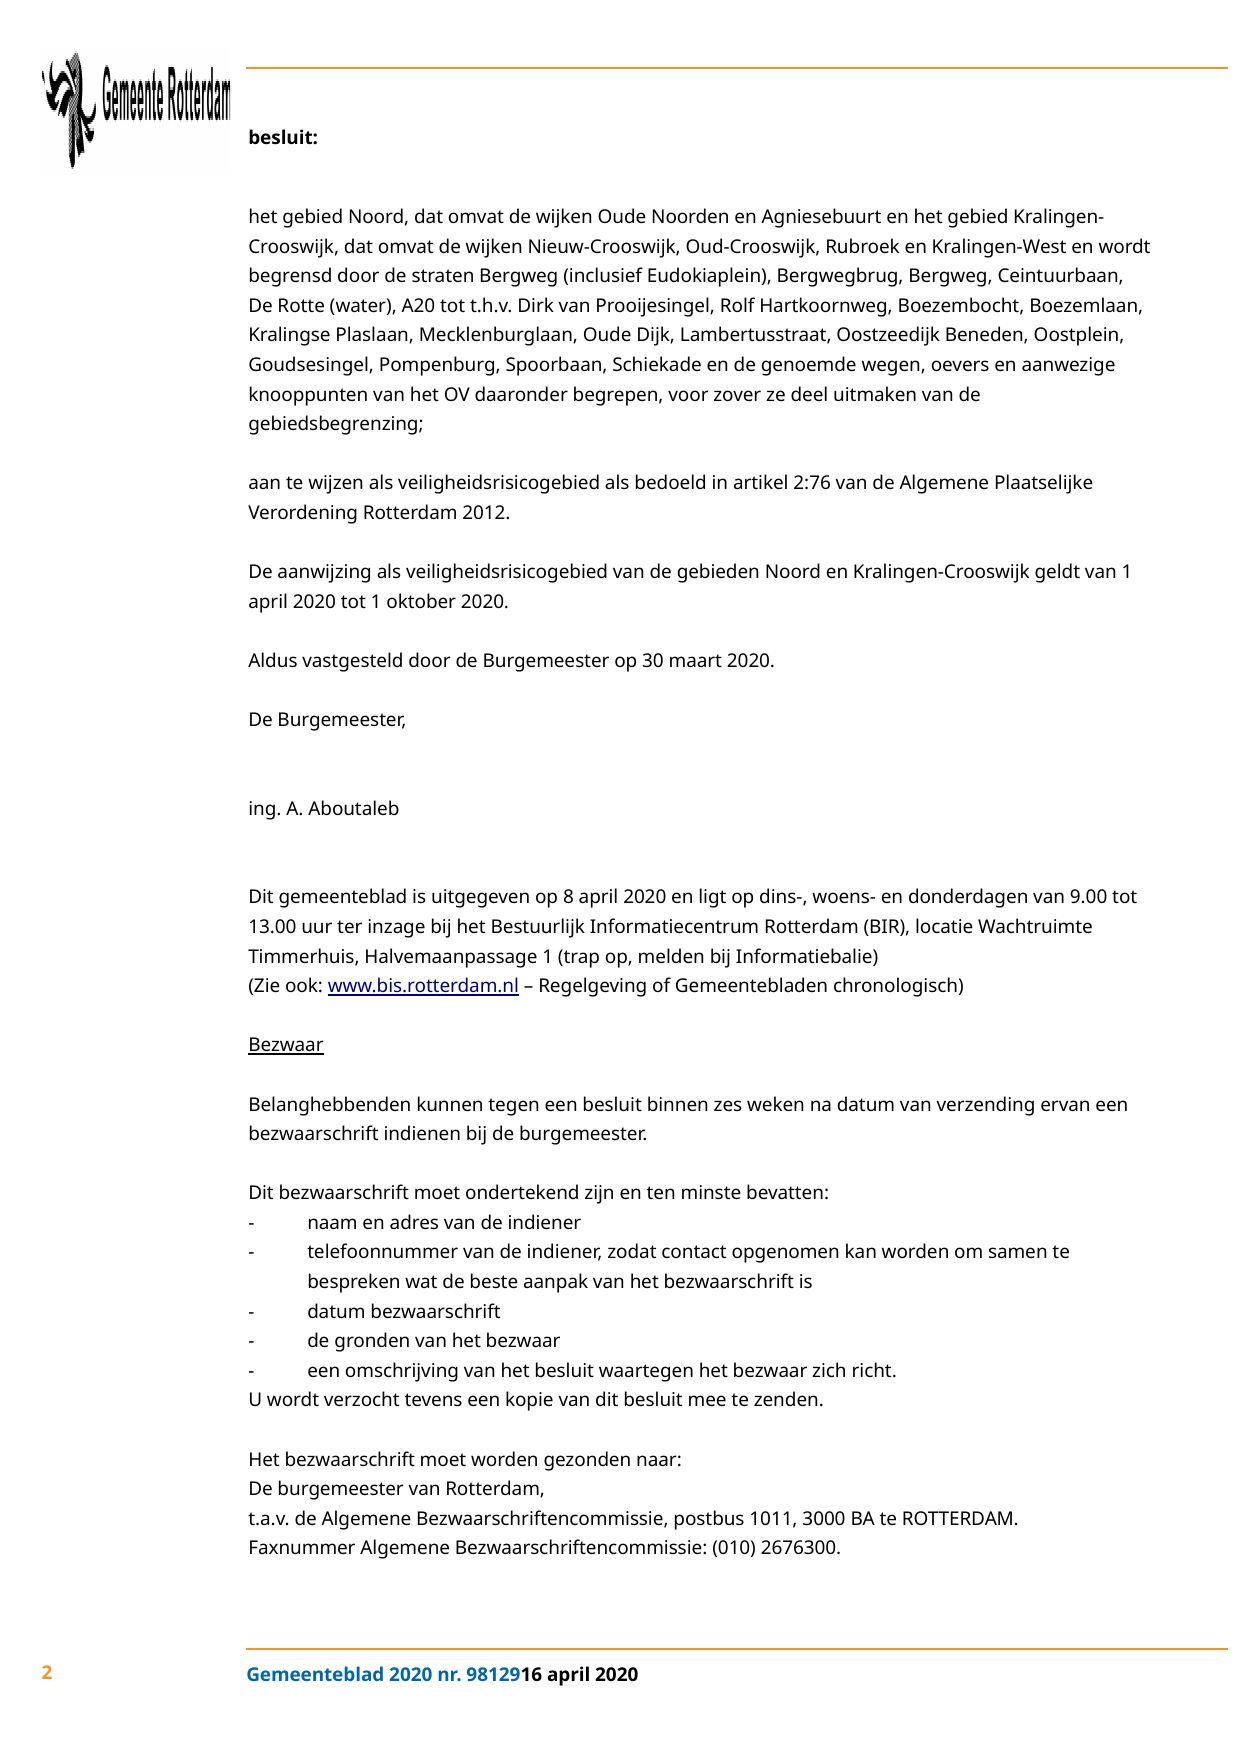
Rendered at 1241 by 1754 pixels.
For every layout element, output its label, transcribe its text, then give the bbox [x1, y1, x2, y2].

list telefoonnummer van de indiener, zodat contact opgenomen kan worden om samen te bespreken wat de beste aanpak van het bezwaarschrift is [248, 1239, 1152, 1294]
text Bezwaar [248, 1032, 1152, 1057]
text (Zie ook: www.bis.rotterdam.nl – Regelgeving of Gemeentebladen chronologisch) [248, 972, 1152, 998]
text De burgemeester van Rotterdam, [248, 1475, 1152, 1501]
text Dit gemeenteblad is uitgegeven op 8 april 2020 en ligt op dins-, woens- en donderdagen van 9.00 tot 13.00 uur ter inzage bij het Bestuurlijk Informatiecentrum Rotterdam (BIR), locatie Wachtruimte Timmerhuis, Halvemaanpassage 1 (trap op, melden bij Informatiebalie) [248, 884, 1152, 968]
text Faxnummer Algemene Bezwaarschriftencommissie: (010) 2676300. [248, 1534, 1152, 1560]
text Dit bezwaarschrift moet ondertekend zijn en ten minste bevatten: [248, 1179, 1152, 1205]
list de gronden van het bezwaar [248, 1327, 1152, 1353]
picture [41, 47, 231, 172]
text Belanghebbenden kunnen tegen een besluit binnen zes weken na datum van verzending ervan een bezwaarschrift indienen bij de burgemeester. [248, 1091, 1152, 1146]
list datum bezwaarschrift [248, 1298, 1152, 1323]
text U wordt verzocht tevens een kopie van dit besluit mee te zenden. [248, 1387, 1152, 1412]
text het gebied Noord, dat omvat de wijken Oude Noorden en Agniesebuurt en het gebied Kralingen-Crooswijk, dat omvat de wijken Nieuw-Crooswijk, Oud-Crooswijk, Rubroek en Kralingen-West en wordt begrensd door de straten Bergweg (inclusief Eudokiaplein), Bergwegbrug, Bergweg, Ceintuurbaan, De Rotte (water), A20 tot t.h.v. Dirk van Prooijesingel, Rolf Hartkoornweg, Boezembocht, Boezemlaan, Kralingse Plaslaan, Mecklenburglaan, Oude Dijk, Lambertusstraat, Oostzeedijk Beneden, Oostplein, Goudsesingel, Pompenburg, Spoorbaan, Schiekade en de genoemde wegen, oevers en aanwezige knooppunten van het OV daaronder begrepen, voor zover ze deel uitmaken van de gebiedsbegrenzing; [248, 203, 1152, 436]
text aan te wijzen als veiligheidsrisicogebied als bedoeld in artikel 2:76 van de Algemene Plaatselijke Verordening Rotterdam 2012. [248, 469, 1152, 525]
text ing. A. Aboutaleb [248, 795, 1152, 821]
text besluit: [248, 124, 1152, 150]
text De Burgemeester, [248, 706, 1152, 732]
list een omschrijving van het besluit waartegen het bezwaar zich richt. [248, 1357, 1152, 1383]
text De aanwijzing als veiligheidsrisicogebied van de gebieden Noord en Kralingen-Crooswijk geldt van 1 april 2020 tot 1 oktober 2020. [248, 558, 1152, 613]
list naam en adres van de indiener [248, 1209, 1152, 1235]
text t.a.v. de Algemene Bezwaarschriftencommissie, postbus 1011, 3000 BA te ROTTERDAM. [248, 1505, 1152, 1531]
text Het bezwaarschrift moet worden gezonden naar: [248, 1446, 1152, 1471]
text Aldus vastgesteld door de Burgemeester op 30 maart 2020. [248, 647, 1152, 673]
